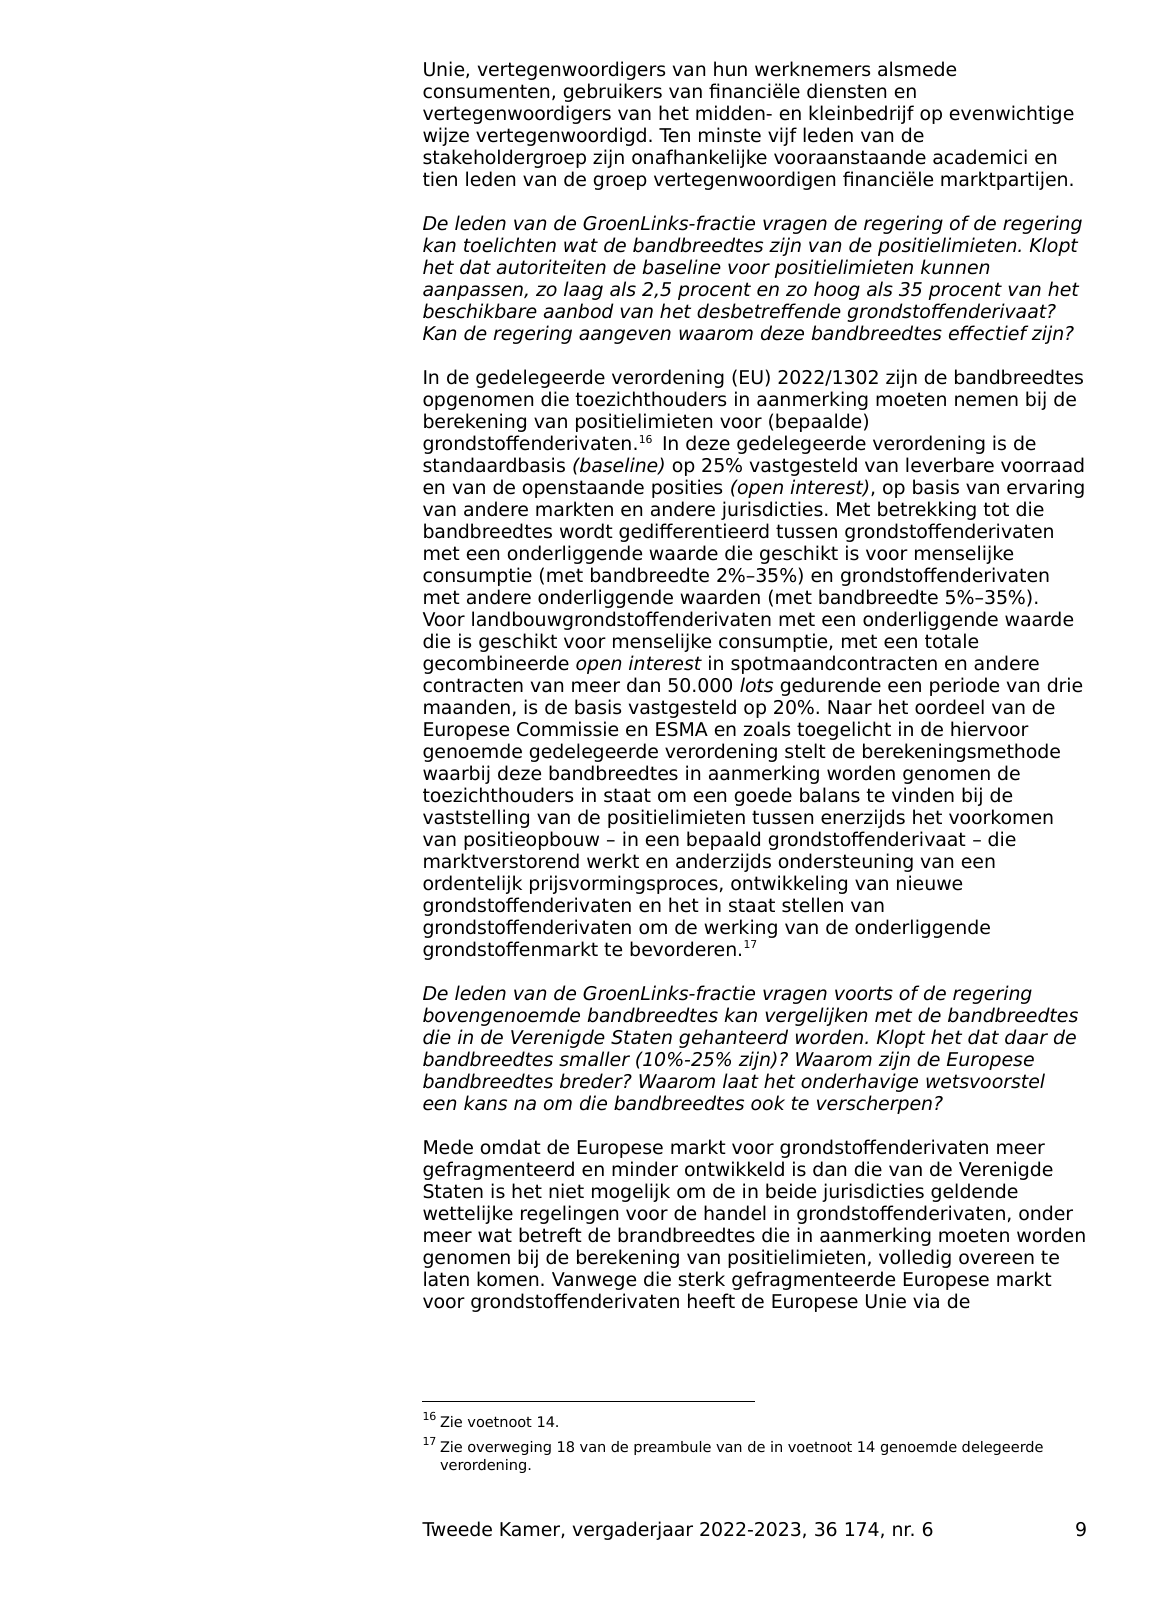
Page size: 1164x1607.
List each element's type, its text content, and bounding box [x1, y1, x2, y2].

text Unie, vertegenwoordigers van hun werknemers alsmede consumenten, gebruikers van financiële diensten en vertegenwoordigers van het midden- en kleinbedrijf op evenwichtige wijze vertegenwoordigd. Ten minste vijf leden van de stakeholdergroep zijn onafhankelijke vooraanstaande academici en tien leden van de groep vertegenwoordigen financiële marktpartijen. [422, 59, 1087, 191]
text De leden van de GroenLinks-fractie vragen de regering of de regering kan toelichten wat de bandbreedtes zijn van de positielimieten. Klopt het dat autoriteiten de baseline voor positielimieten kunnen aanpassen, zo laag als 2,5 procent en zo hoog als 35 procent van het beschikbare aanbod van het desbetreffende grondstoffenderivaat? Kan de regering aangeven waarom deze bandbreedtes effectief zijn? [422, 213, 1087, 345]
text Mede omdat de Europese markt voor grondstoffenderivaten meer gefragmenteerd en minder ontwikkeld is dan die van de Verenigde Staten is het niet mogelijk om de in beide jurisdicties geldende wettelijke regelingen voor de handel in grondstoffenderivaten, onder meer wat betreft de brandbreedtes die in aanmerking moeten worden genomen bij de berekening van positielimieten, volledig overeen te laten komen. Vanwege die sterk gefragmenteerde Europese markt voor grondstoffenderivaten heeft de Europese Unie via de [422, 1137, 1087, 1313]
text Zie overweging 18 van de preambule van de in voetnoot 14 genoemde delegeerde verordening. [422, 1435, 1087, 1474]
text De leden van de GroenLinks-fractie vragen voorts of de regering bovengenoemde bandbreedtes kan vergelijken met de bandbreedtes die in de Verenigde Staten gehanteerd worden. Klopt het dat daar de bandbreedtes smaller (10%-25% zijn)? Waarom zijn de Europese bandbreedtes breder? Waarom laat het onderhavige wetsvoorstel een kans na om die bandbreedtes ook te verscherpen? [422, 983, 1087, 1115]
text In de gedelegeerde verordening (EU) 2022/1302 zijn de bandbreedtes opgenomen die toezichthouders in aanmerking moeten nemen bij de berekening van positielimieten voor (bepaalde) grondstoffenderivaten. In deze gedelegeerde verordening is de standaardbasis (baseline) op 25% vastgesteld van leverbare voorraad en van de openstaande posities (open interest), op basis van ervaring van andere markten en andere jurisdicties. Met betrekking tot die bandbreedtes wordt gedifferentieerd tussen grondstoffenderivaten met een onderliggende waarde die geschikt is voor menselijke consumptie (met bandbreedte 2%–35%) en grondstoffenderivaten met andere onderliggende waarden (met bandbreedte 5%–35%). Voor landbouwgrondstoffenderivaten met een onderliggende waarde die is geschikt voor menselijke consumptie, met een totale gecombineerde open interest in spotmaandcontracten en andere contracten van meer dan 50.000 lots gedurende een periode van drie maanden, is de basis vastgesteld op 20%. Naar het oordeel van de Europese Commissie en ESMA en zoals toegelicht in de hiervoor genoemde gedelegeerde verordening stelt de berekeningsmethode waarbij deze bandbreedtes in aanmerking worden genomen de toezichthouders in staat om een goede balans te vinden bij de vaststelling van de positielimieten tussen enerzijds het voorkomen van positieopbouw – in een bepaald grondstoffenderivaat – die marktverstorend werkt en anderzijds ondersteuning van een ordentelijk prijsvormingsproces, ontwikkeling van nieuwe grondstoffenderivaten en het in staat stellen van grondstoffenderivaten om de werking van de onderliggende grondstoffenmarkt te bevorderen. [422, 367, 1087, 961]
text Zie voetnoot 14. [422, 1410, 1087, 1432]
